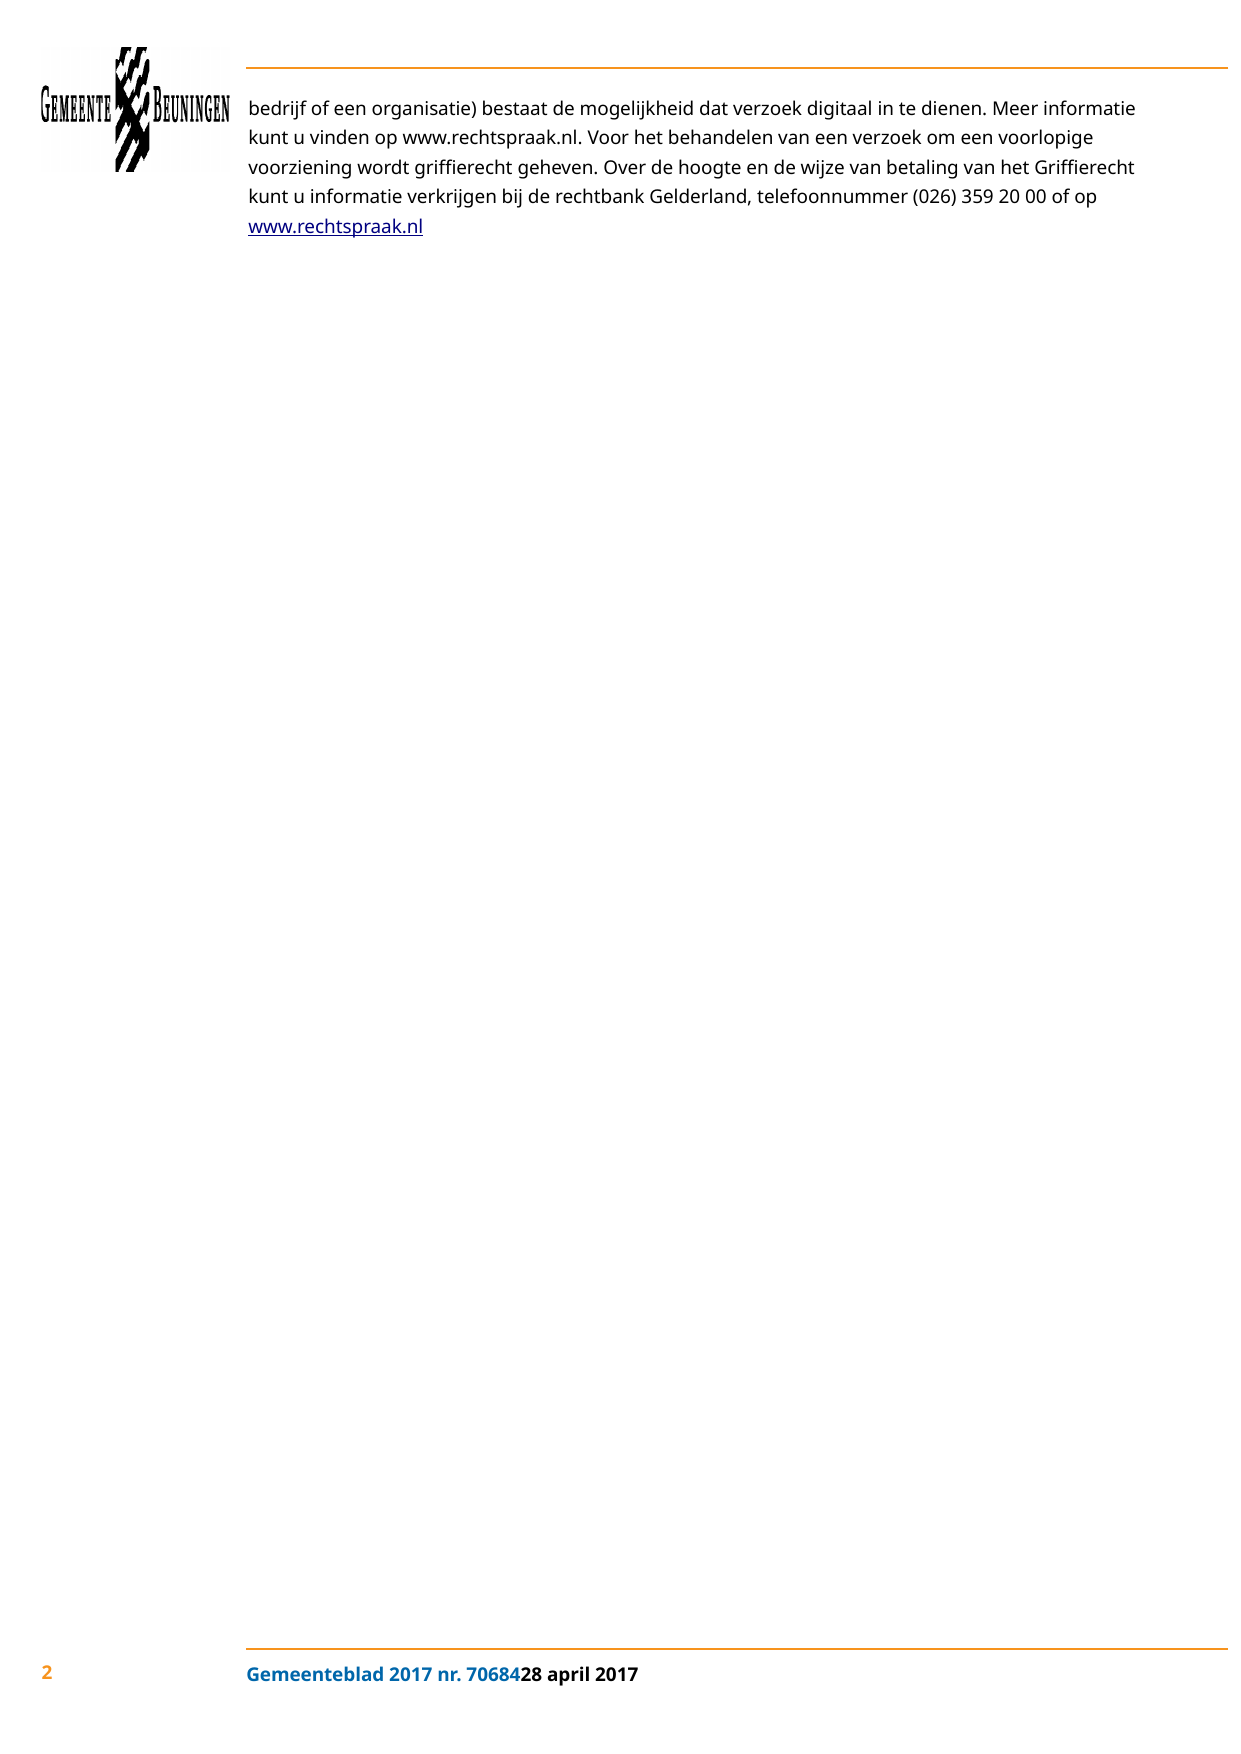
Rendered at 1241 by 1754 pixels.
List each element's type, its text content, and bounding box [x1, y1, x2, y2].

text bedrijf of een organisatie) bestaat de mogelijkheid dat verzoek digitaal in te dienen. Meer informatie kunt u vinden op www.rechtspraak.nl. Voor het behandelen van een verzoek om een voorlopige voorziening wordt griffierecht geheven. Over de hoogte en de wijze van betaling van het Griffierecht kunt u informatie verkrijgen bij de rechtbank Gelderland, telefoonnummer (026) 359 20 00 of op www.rechtspraak.nl [248, 95, 1152, 239]
picture [41, 47, 231, 172]
